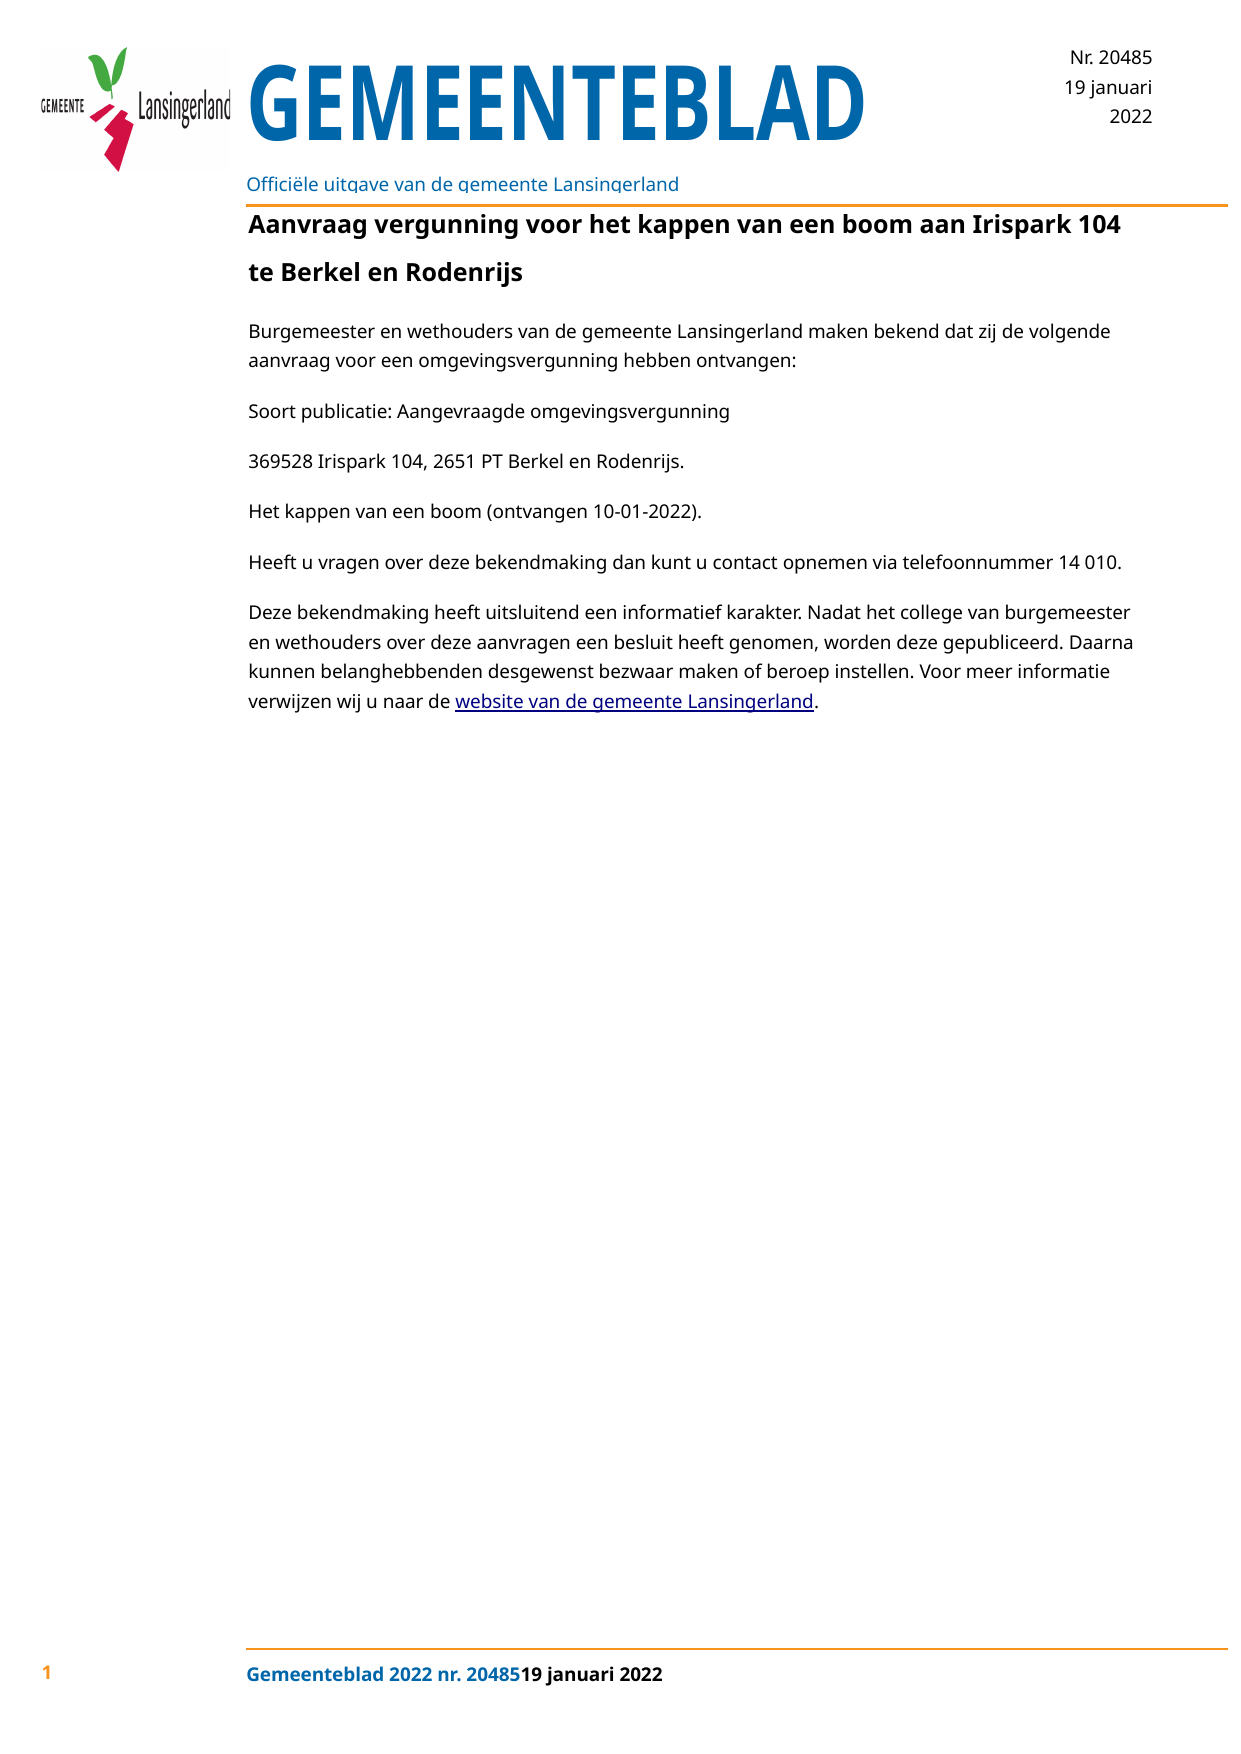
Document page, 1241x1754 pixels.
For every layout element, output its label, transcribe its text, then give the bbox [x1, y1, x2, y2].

text Het kappen van een boom (ontvangen 10-01-2022). [248, 499, 1152, 524]
text Deze bekendmaking heeft uitsluitend een informatief karakter. Nadat het college van burgemeester en wethouders over deze aanvragen een besluit heeft genomen, worden deze gepubliceerd. Daarna kunnen belanghebbenden desgewenst bezwaar maken of beroep instellen. Voor meer informatie verwijzen wij u naar de website van de gemeente Lansingerland. [248, 599, 1152, 714]
text Soort publicatie: Aangevraagde omgevingsvergunning [248, 398, 1152, 424]
text Heeft u vragen over deze bekendmaking dan kunt u contact opnemen via telefoonnummer 14 010. [248, 549, 1152, 575]
text 369528 Irispark 104, 2651 PT Berkel en Rodenrijs. [248, 448, 1152, 474]
text Aanvraag vergunning voor het kappen van een boom aan Irispark 104 te Berkel en Rodenrijs [248, 207, 1152, 288]
picture [41, 47, 231, 172]
text Burgemeester en wethouders van de gemeente Lansingerland maken bekend dat zij de volgende aanvraag voor een omgevingsvergunning hebben ontvangen: [248, 318, 1152, 373]
